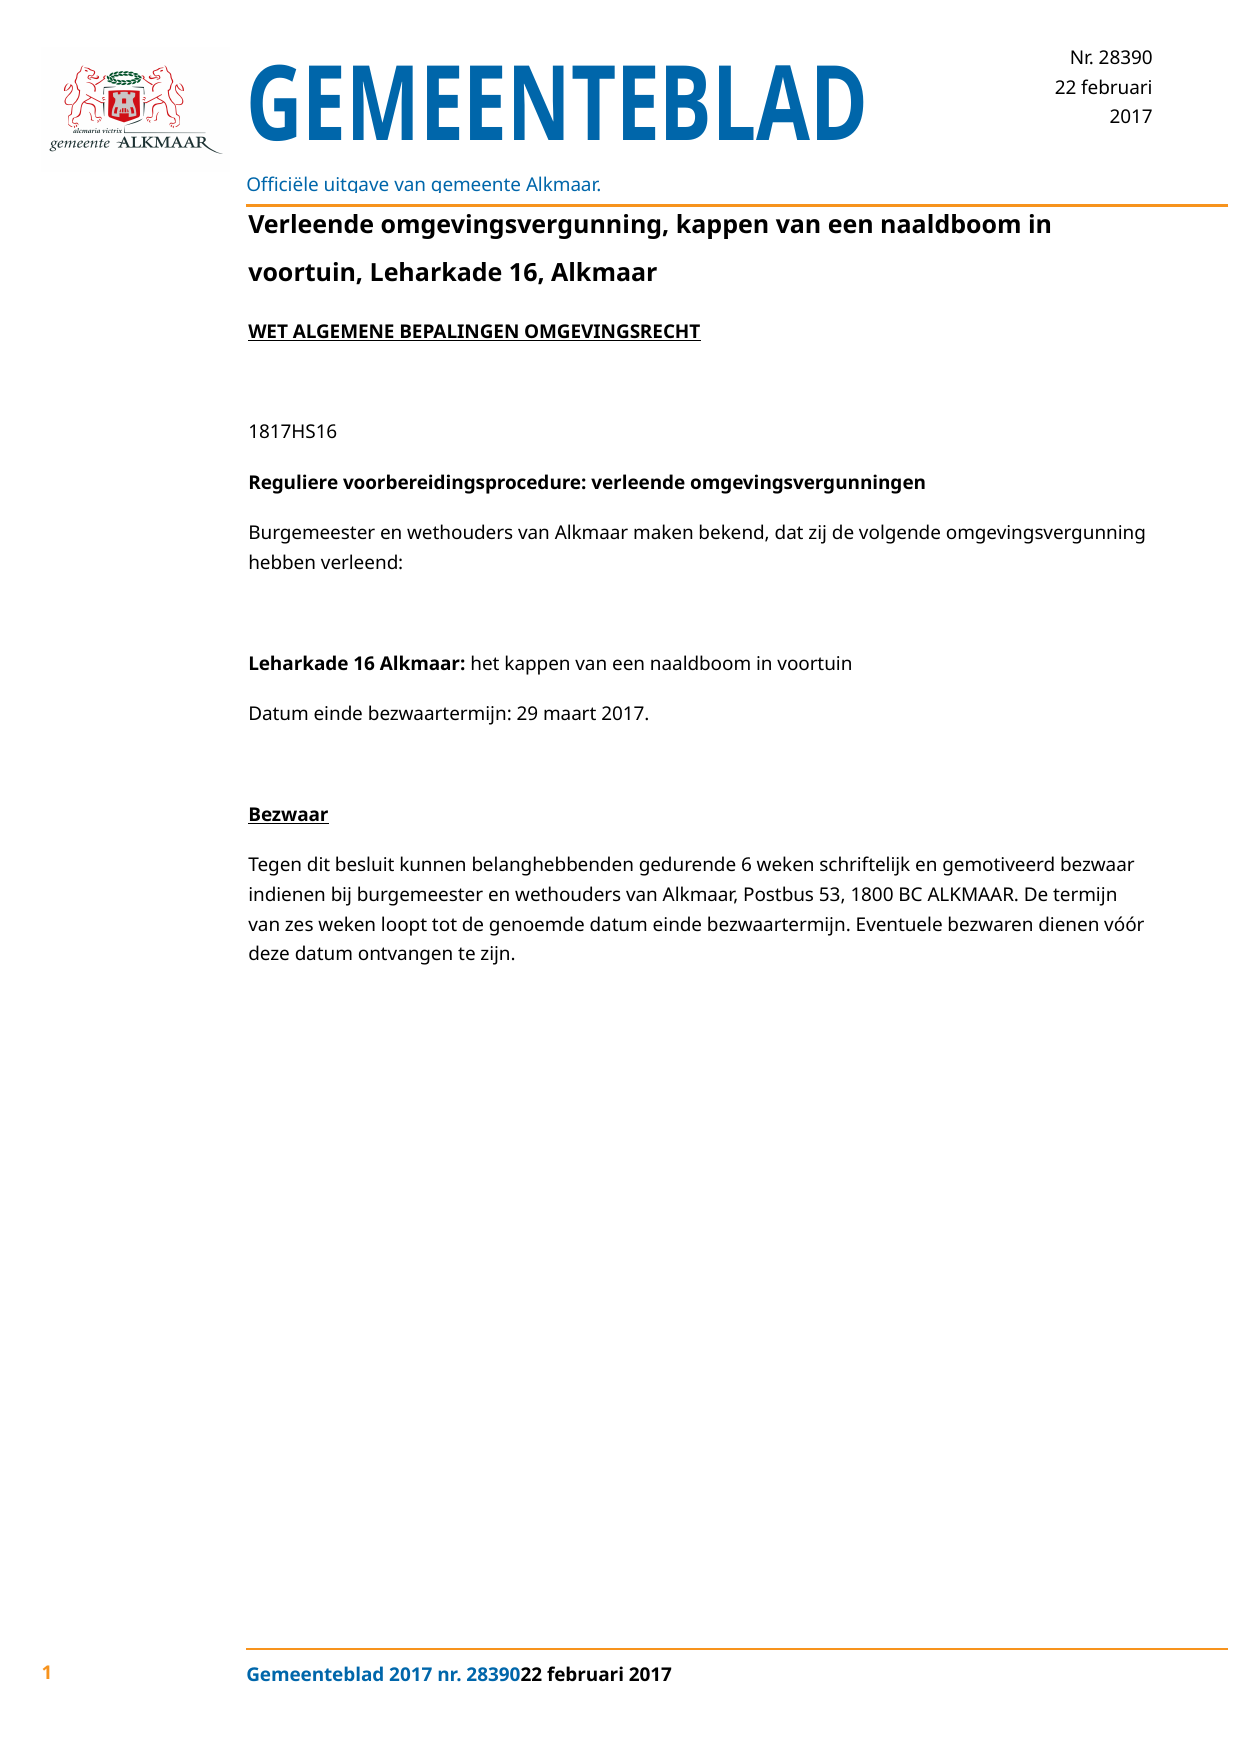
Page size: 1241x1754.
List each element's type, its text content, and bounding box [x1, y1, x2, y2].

text Bezwaar [248, 801, 1152, 827]
text Verleende omgevingsvergunning, kappen van een naaldboom in voortuin, Leharkade 16, Alkmaar [248, 207, 1152, 288]
text Burgemeester en wethouders van Alkmaar maken bekend, dat zij de volgende omgevingsvergunning hebben verleend: [248, 519, 1152, 575]
text Datum einde bezwaartermijn: 29 maart 2017. [248, 700, 1152, 726]
text 1817HS16 [248, 419, 1152, 444]
text WET ALGEMENE BEPALINGEN OMGEVINGSRECHT [248, 318, 1152, 344]
picture [41, 47, 231, 172]
text Leharkade 16 Alkmaar: het kappen van een naaldboom in voortuin [248, 650, 1152, 676]
text Tegen dit besluit kunnen belanghebbenden gedurende 6 weken schriftelijk en gemotiveerd bezwaar indienen bij burgemeester en wethouders van Alkmaar, Postbus 53, 1800 BC ALKMAAR. De termijn van zes weken loopt tot de genoemde datum einde bezwaartermijn. Eventuele bezwaren dienen vóór deze datum ontvangen te zijn. [248, 852, 1152, 966]
text Reguliere voorbereidingsprocedure: verleende omgevingsvergunningen [248, 469, 1152, 495]
